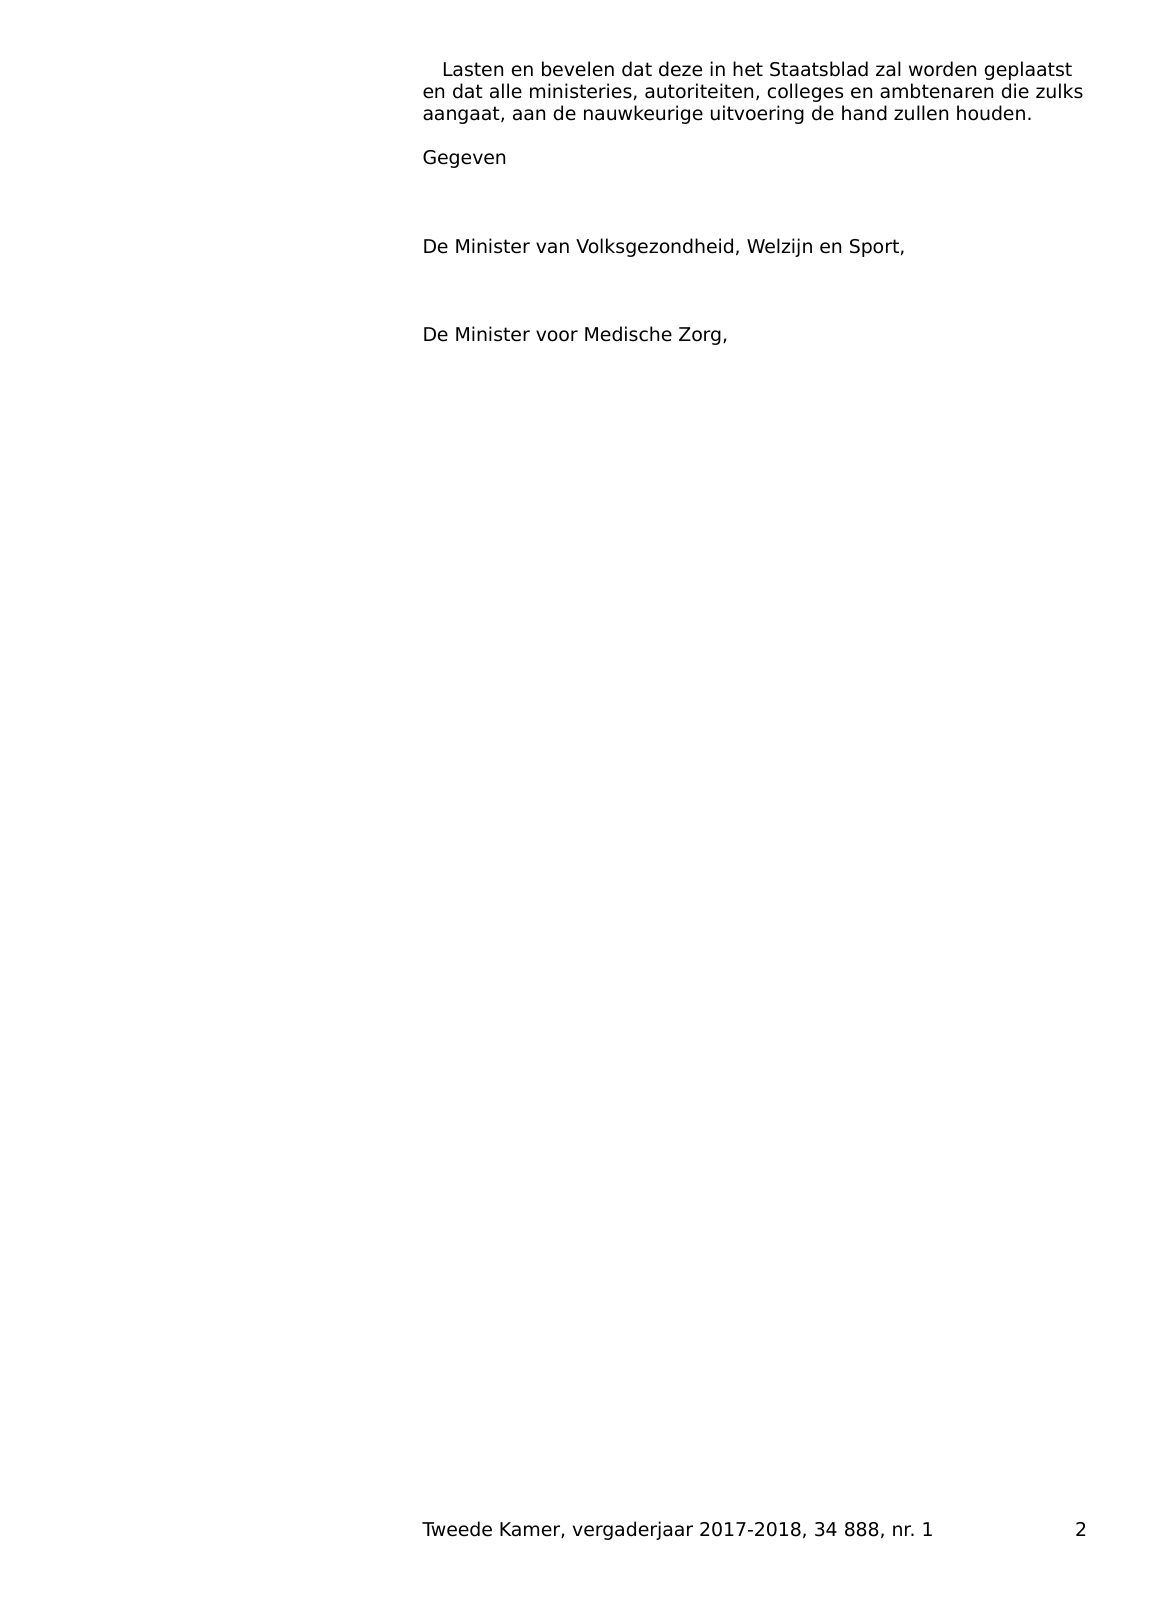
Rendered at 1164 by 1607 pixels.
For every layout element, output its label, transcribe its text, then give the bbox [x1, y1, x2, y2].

text Gegeven [422, 147, 1087, 169]
text Lasten en bevelen dat deze in het Staatsblad zal worden geplaatst en dat alle ministeries, autoriteiten, colleges en ambtenaren die zulks aangaat, aan de nauwkeurige uitvoering de hand zullen houden. [422, 59, 1087, 125]
text De Minister van Volksgezondheid, Welzijn en Sport, [422, 236, 1087, 258]
text De Minister voor Medische Zorg, [422, 324, 1087, 346]
